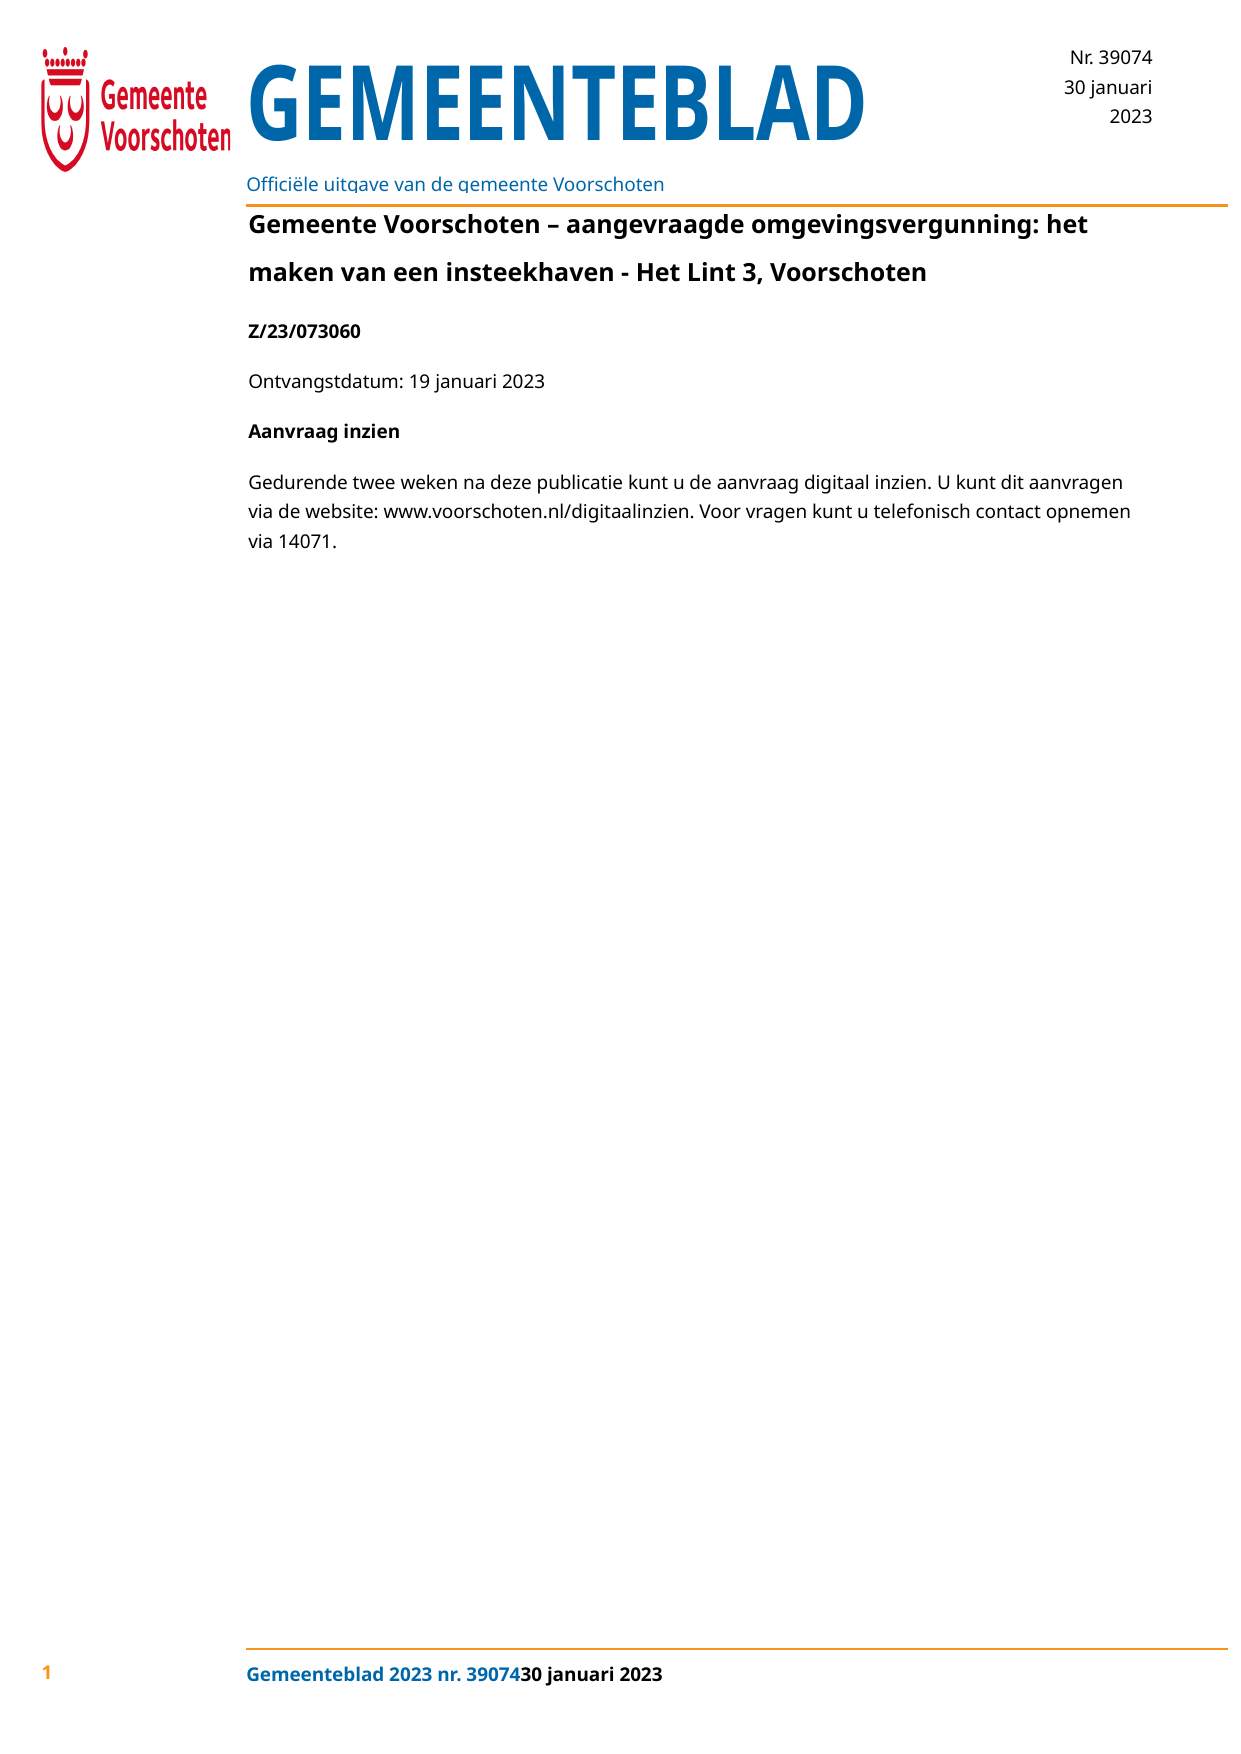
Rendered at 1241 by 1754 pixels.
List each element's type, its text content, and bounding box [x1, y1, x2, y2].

text Z/23/073060 [248, 318, 1152, 344]
text Aanvraag inzien [248, 419, 1152, 444]
text Gemeente Voorschoten – aangevraagde omgevingsvergunning: het maken van een insteekhaven - Het Lint 3, Voorschoten [248, 207, 1152, 288]
picture [41, 47, 231, 172]
text Ontvangstdatum: 19 januari 2023 [248, 368, 1152, 394]
text Gedurende twee weken na deze publicatie kunt u de aanvraag digitaal inzien. U kunt dit aanvragen via de website: www.voorschoten.nl/digitaalinzien. Voor vragen kunt u telefonisch contact opnemen via 14071. [248, 469, 1152, 554]
